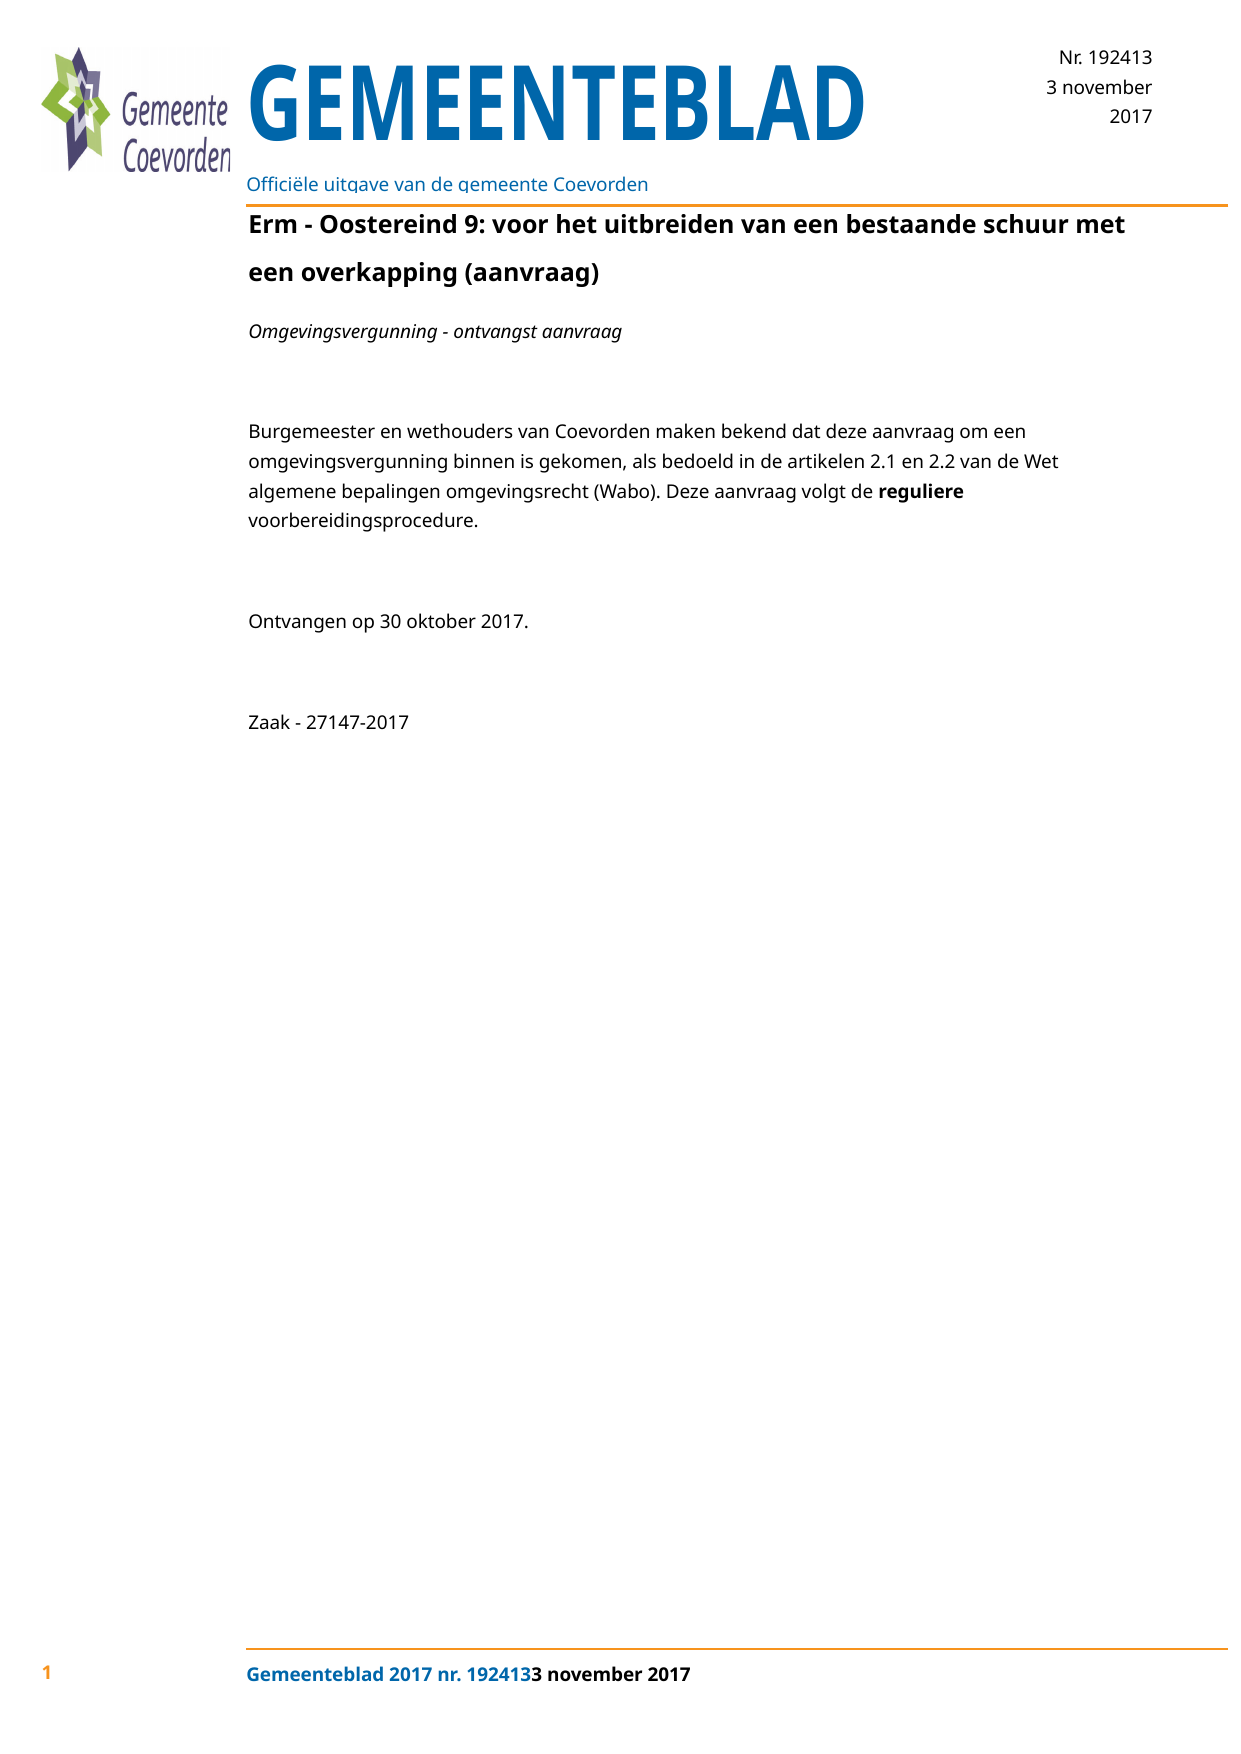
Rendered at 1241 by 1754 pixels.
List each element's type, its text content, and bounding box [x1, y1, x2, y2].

text Zaak - 27147-2017 [248, 709, 1152, 735]
text Omgevingsvergunning - ontvangst aanvraag [248, 318, 1152, 344]
text Erm - Oostereind 9: voor het uitbreiden van een bestaande schuur met een overkapping (aanvraag) [248, 207, 1152, 288]
text Ontvangen op 30 oktober 2017. [248, 608, 1152, 634]
text Burgemeester en wethouders van Coevorden maken bekend dat deze aanvraag om een omgevingsvergunning binnen is gekomen, als bedoeld in de artikelen 2.1 en 2.2 van de Wet algemene bepalingen omgevingsrecht (Wabo). Deze aanvraag volgt de reguliere voorbereidingsprocedure. [248, 419, 1152, 533]
picture [41, 47, 231, 172]
